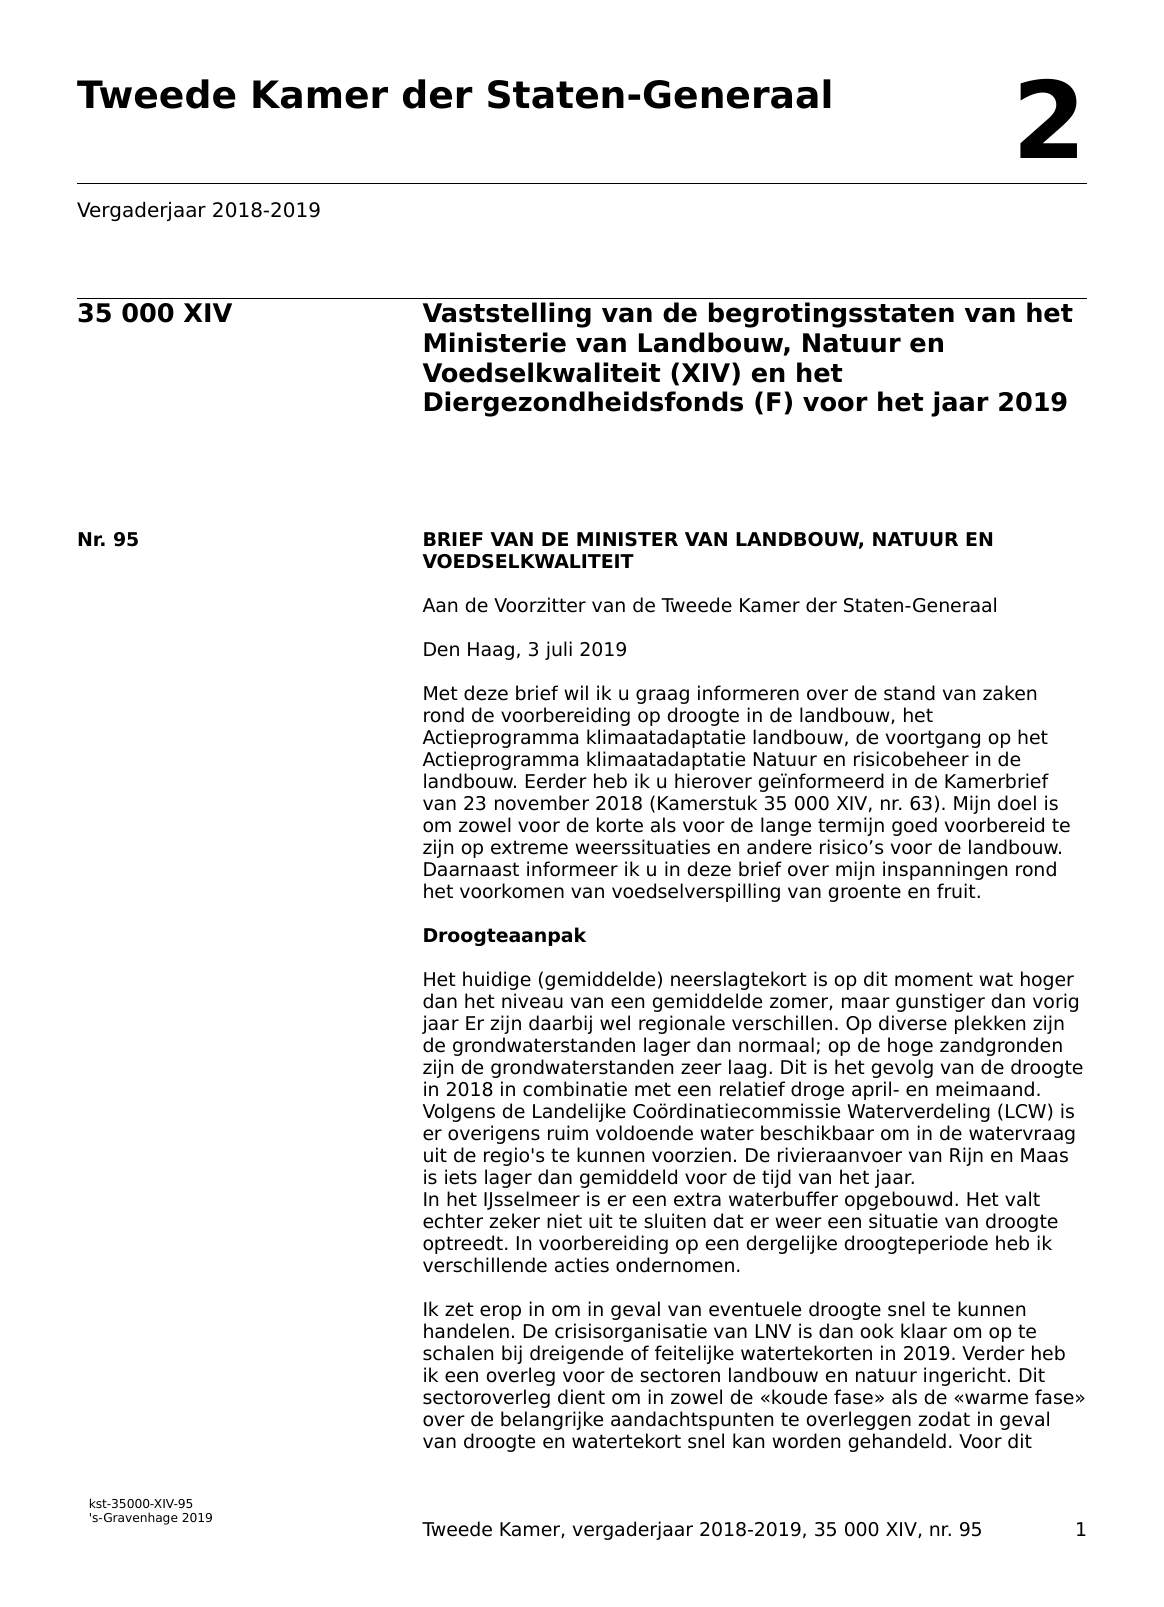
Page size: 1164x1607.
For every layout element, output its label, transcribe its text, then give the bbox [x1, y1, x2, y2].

subtitle Nr. 95 BRIEF VAN DE MINISTER VAN LANDBOUW, NATUUR EN VOEDSELKWALITEIT [77, 529, 1087, 573]
table_header Tweede Kamer der Staten-Generaal [77, 59, 886, 183]
text Met deze brief wil ik u graag informeren over de stand van zaken rond de voorbereiding op droogte in de landbouw, het Actieprogramma klimaatadaptatie landbouw, de voortgang op het Actieprogramma klimaatadaptatie Natuur en risicobeheer in de landbouw. Eerder heb ik u hierover geïnformeerd in de Kamerbrief van 23 november 2018 (Kamerstuk 35 000 XIV, nr. 63). Mijn doel is om zowel voor de korte als voor de lange termijn goed voorbereid te zijn op extreme weerssituaties en andere risico’s voor de landbouw. Daarnaast informeer ik u in deze brief over mijn inspanningen rond het voorkomen van voedselverspilling van groente en fruit. [422, 683, 1087, 903]
text 's-Gravenhage 2019 [88, 1511, 323, 1525]
text Aan de Voorzitter van de Tweede Kamer der Staten-Generaal [422, 595, 1087, 617]
text Den Haag, 3 juli 2019 [422, 639, 1087, 661]
table_cell Vergaderjaar 2018-2019 [77, 184, 1087, 298]
subtitle 35 000 XIV Vaststelling van de begrotingsstaten van het Ministerie van Landbouw, Natuur en Voedselkwaliteit (XIV) en het Diergezondheidsfonds (F) voor het jaar 2019 [77, 299, 1087, 418]
subtitle Droogteaanpak [422, 925, 1087, 947]
text Het huidige (gemiddelde) neerslagtekort is op dit moment wat hoger dan het niveau van een gemiddelde zomer, maar gunstiger dan vorig jaar Er zijn daarbij wel regionale verschillen. Op diverse plekken zijn de grondwaterstanden lager dan normaal; op de hoge zandgronden zijn de grondwaterstanden zeer laag. Dit is het gevolg van de droogte in 2018 in combinatie met een relatief droge april- en meimaand. Volgens de Landelijke Coördinatiecommissie Waterverdeling (LCW) is er overigens ruim voldoende water beschikbaar om in de watervraag uit de regio's te kunnen voorzien. De rivieraanvoer van Rijn en Maas is iets lager dan gemiddeld voor de tijd van het jaar. [422, 969, 1087, 1189]
table_header 2 [886, 59, 1087, 183]
text kst-35000-XIV-95 [88, 1497, 323, 1511]
text In het IJsselmeer is er een extra waterbuffer opgebouwd. Het valt echter zeker niet uit te sluiten dat er weer een situatie van droogte optreedt. In voorbereiding op een dergelijke droogteperiode heb ik verschillende acties ondernomen. [422, 1189, 1087, 1277]
text Ik zet erop in om in geval van eventuele droogte snel te kunnen handelen. De crisisorganisatie van LNV is dan ook klaar om op te schalen bij dreigende of feitelijke watertekorten in 2019. Verder heb ik een overleg voor de sectoren landbouw en natuur ingericht. Dit sectoroverleg dient om in zowel de «koude fase» als de «warme fase» over de belangrijke aandachtspunten te overleggen zodat in geval van droogte en watertekort snel kan worden gehandeld. Voor dit [422, 1299, 1087, 1453]
